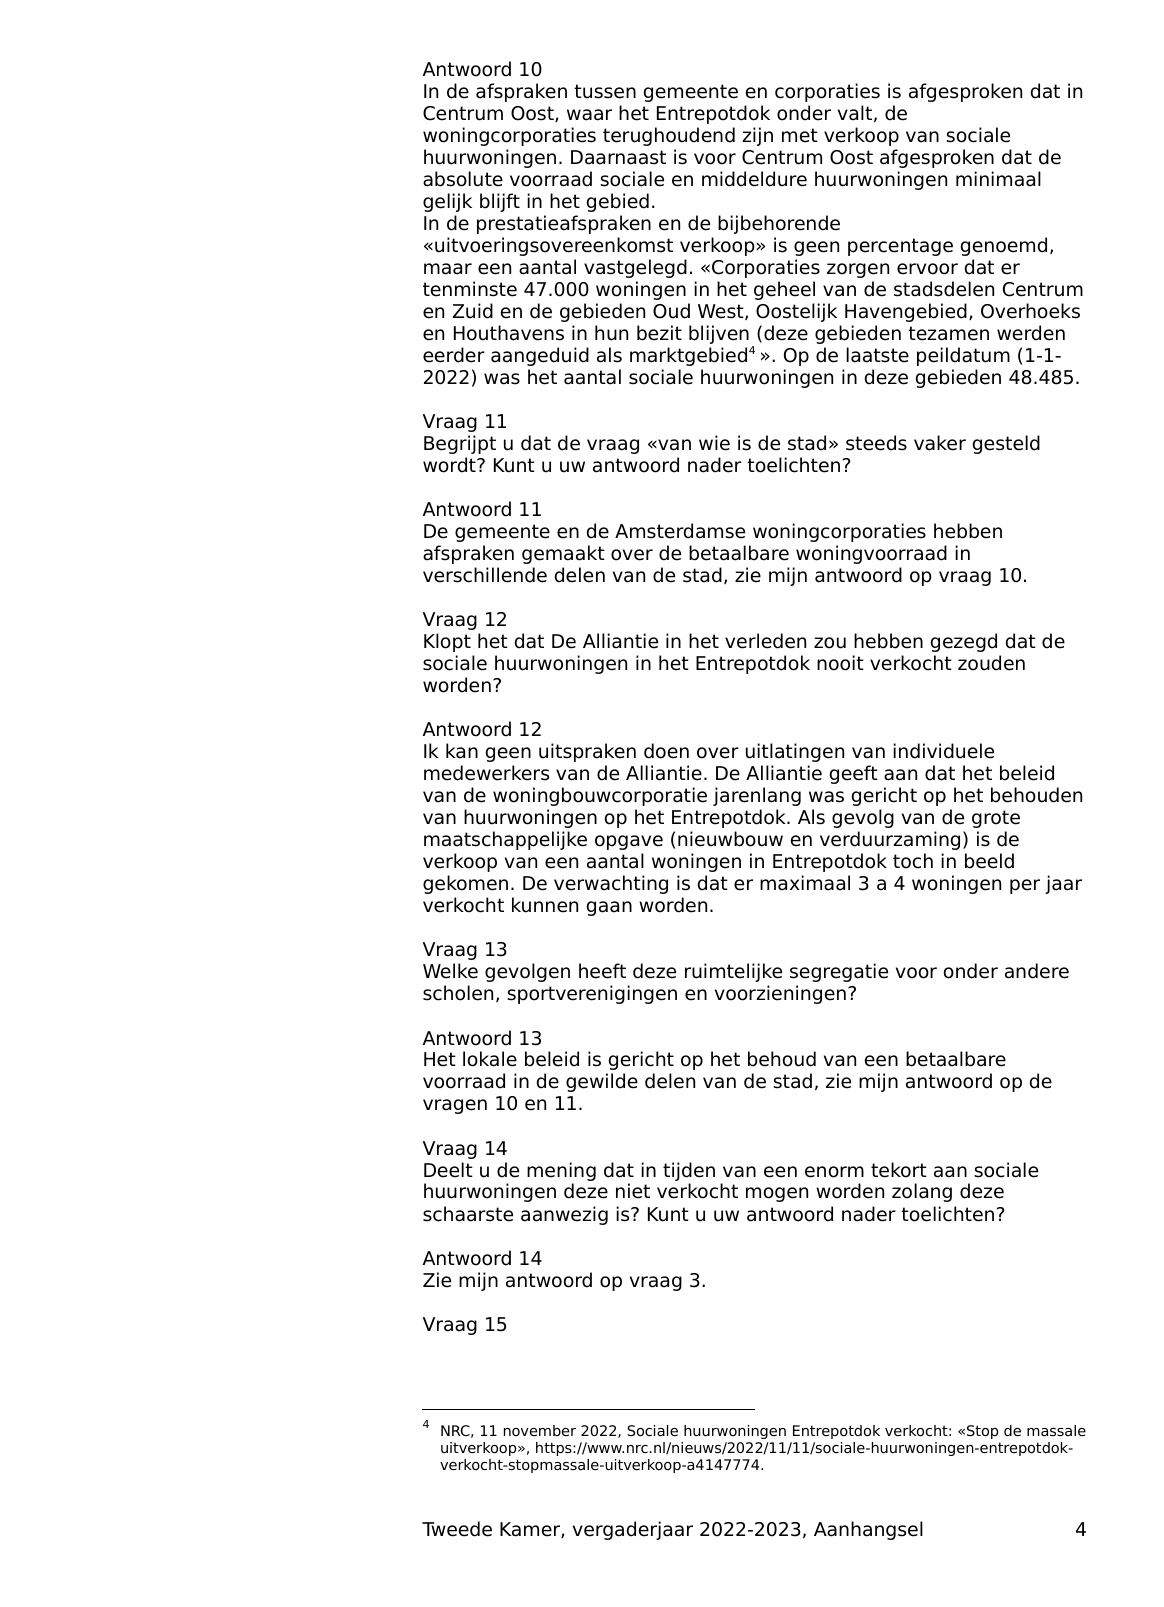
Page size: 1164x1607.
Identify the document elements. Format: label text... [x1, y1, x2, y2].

text Vraag 13 [422, 939, 1087, 961]
text NRC, 11 november 2022, Sociale huurwoningen Entrepotdok verkocht: «Stop de massale uitverkoop», https://www.nrc.nl/nieuws/2022/11/11/sociale-huurwoningen-entrepotdok-verkocht-stopmassale-uitverkoop-a4147774. [422, 1418, 1087, 1474]
text Vraag 11 [422, 411, 1087, 433]
text Vraag 14 [422, 1137, 1087, 1159]
text Zie mijn antwoord op vraag 3. [422, 1269, 1087, 1292]
text Vraag 12 [422, 609, 1087, 631]
text Begrijpt u dat de vraag «van wie is de stad» steeds vaker gesteld wordt? Kunt u uw antwoord nader toelichten? [422, 433, 1087, 477]
text Klopt het dat De Alliantie in het verleden zou hebben gezegd dat de sociale huurwoningen in het Entrepotdok nooit verkocht zouden worden? [422, 631, 1087, 697]
text De gemeente en de Amsterdamse woningcorporaties hebben afspraken gemaakt over de betaalbare woningvoorraad in verschillende delen van de stad, zie mijn antwoord op vraag 10. [422, 521, 1087, 587]
text Antwoord 13 [422, 1027, 1087, 1049]
text Ik kan geen uitspraken doen over uitlatingen van individuele medewerkers van de Alliantie. De Alliantie geeft aan dat het beleid van de woningbouwcorporatie jarenlang was gericht op het behouden van huurwoningen op het Entrepotdok. Als gevolg van de grote maatschappelijke opgave (nieuwbouw en verduurzaming) is de verkoop van een aantal woningen in Entrepotdok toch in beeld gekomen. De verwachting is dat er maximaal 3 a 4 woningen per jaar verkocht kunnen gaan worden. [422, 741, 1087, 917]
text Vraag 15 [422, 1314, 1087, 1336]
text Antwoord 11 [422, 499, 1087, 521]
text Antwoord 14 [422, 1248, 1087, 1269]
text Welke gevolgen heeft deze ruimtelijke segregatie voor onder andere scholen, sportverenigingen en voorzieningen? [422, 961, 1087, 1005]
text Het lokale beleid is gericht op het behoud van een betaalbare voorraad in de gewilde delen van de stad, zie mijn antwoord op de vragen 10 en 11. [422, 1049, 1087, 1115]
text Antwoord 12 [422, 719, 1087, 741]
text In de afspraken tussen gemeente en corporaties is afgesproken dat in Centrum Oost, waar het Entrepotdok onder valt, de woningcorporaties terughoudend zijn met verkoop van sociale huurwoningen. Daarnaast is voor Centrum Oost afgesproken dat de absolute voorraad sociale en middeldure huurwoningen minimaal gelijk blijft in het gebied. [422, 81, 1087, 213]
text In de prestatieafspraken en de bijbehorende «uitvoeringsovereenkomst verkoop» is geen percentage genoemd, maar een aantal vastgelegd. «Corporaties zorgen ervoor dat er tenminste 47.000 woningen in het geheel van de stadsdelen Centrum en Zuid en de gebieden Oud West, Oostelijk Havengebied, Overhoeks en Houthavens in hun bezit blijven (deze gebieden tezamen werden eerder aangeduid als marktgebied». Op de laatste peildatum (1-1-2022) was het aantal sociale huurwoningen in deze gebieden 48.485. [422, 213, 1087, 389]
text Deelt u de mening dat in tijden van een enorm tekort aan sociale huurwoningen deze niet verkocht mogen worden zolang deze schaarste aanwezig is? Kunt u uw antwoord nader toelichten? [422, 1159, 1087, 1225]
text Antwoord 10 [422, 59, 1087, 81]
